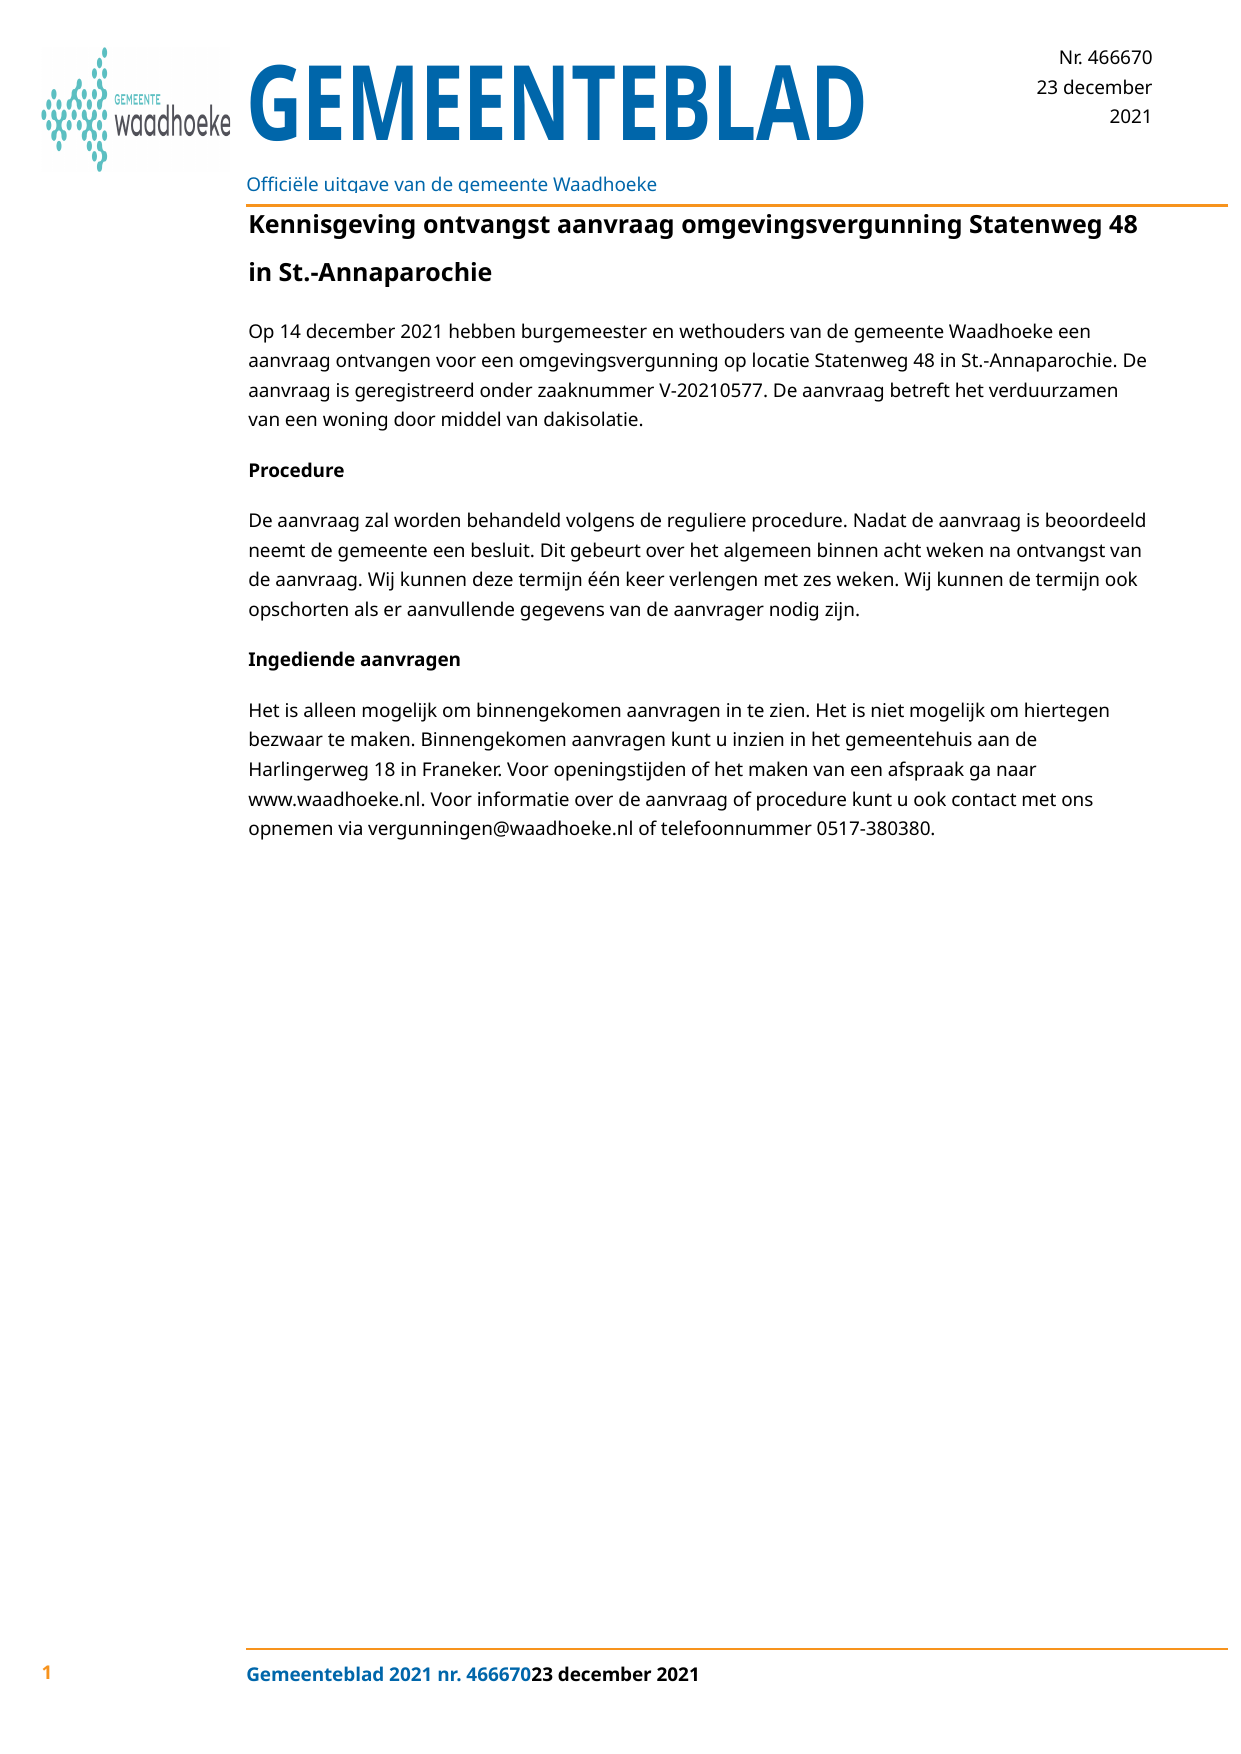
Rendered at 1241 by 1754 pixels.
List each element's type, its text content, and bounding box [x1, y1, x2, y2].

text Kennisgeving ontvangst aanvraag omgevingsvergunning Statenweg 48 in St.-Annaparochie [248, 207, 1152, 288]
text Op 14 december 2021 hebben burgemeester en wethouders van de gemeente Waadhoeke een aanvraag ontvangen voor een omgevingsvergunning op locatie Statenweg 48 in St.-Annaparochie. De aanvraag is geregistreerd onder zaaknummer V-20210577. De aanvraag betreft het verduurzamen van een woning door middel van dakisolatie. [248, 318, 1152, 432]
text Ingediende aanvragen [248, 647, 1152, 672]
text De aanvraag zal worden behandeld volgens de reguliere procedure. Nadat de aanvraag is beoordeeld neemt de gemeente een besluit. Dit gebeurt over het algemeen binnen acht weken na ontvangst van de aanvraag. Wij kunnen deze termijn één keer verlengen met zes weken. Wij kunnen de termijn ook opschorten als er aanvullende gegevens van de aanvrager nodig zijn. [248, 507, 1152, 622]
text Het is alleen mogelijk om binnengekomen aanvragen in te zien. Het is niet mogelijk om hiertegen bezwaar te maken. Binnengekomen aanvragen kunt u inzien in het gemeentehuis aan de Harlingerweg 18 in Franeker. Voor openingstijden of het maken van een afspraak ga naar www.waadhoeke.nl. Voor informatie over de aanvraag of procedure kunt u ook contact met ons opnemen via vergunningen@waadhoeke.nl of telefoonnummer 0517-380380. [248, 697, 1152, 841]
picture [41, 47, 231, 172]
text Procedure [248, 457, 1152, 483]
